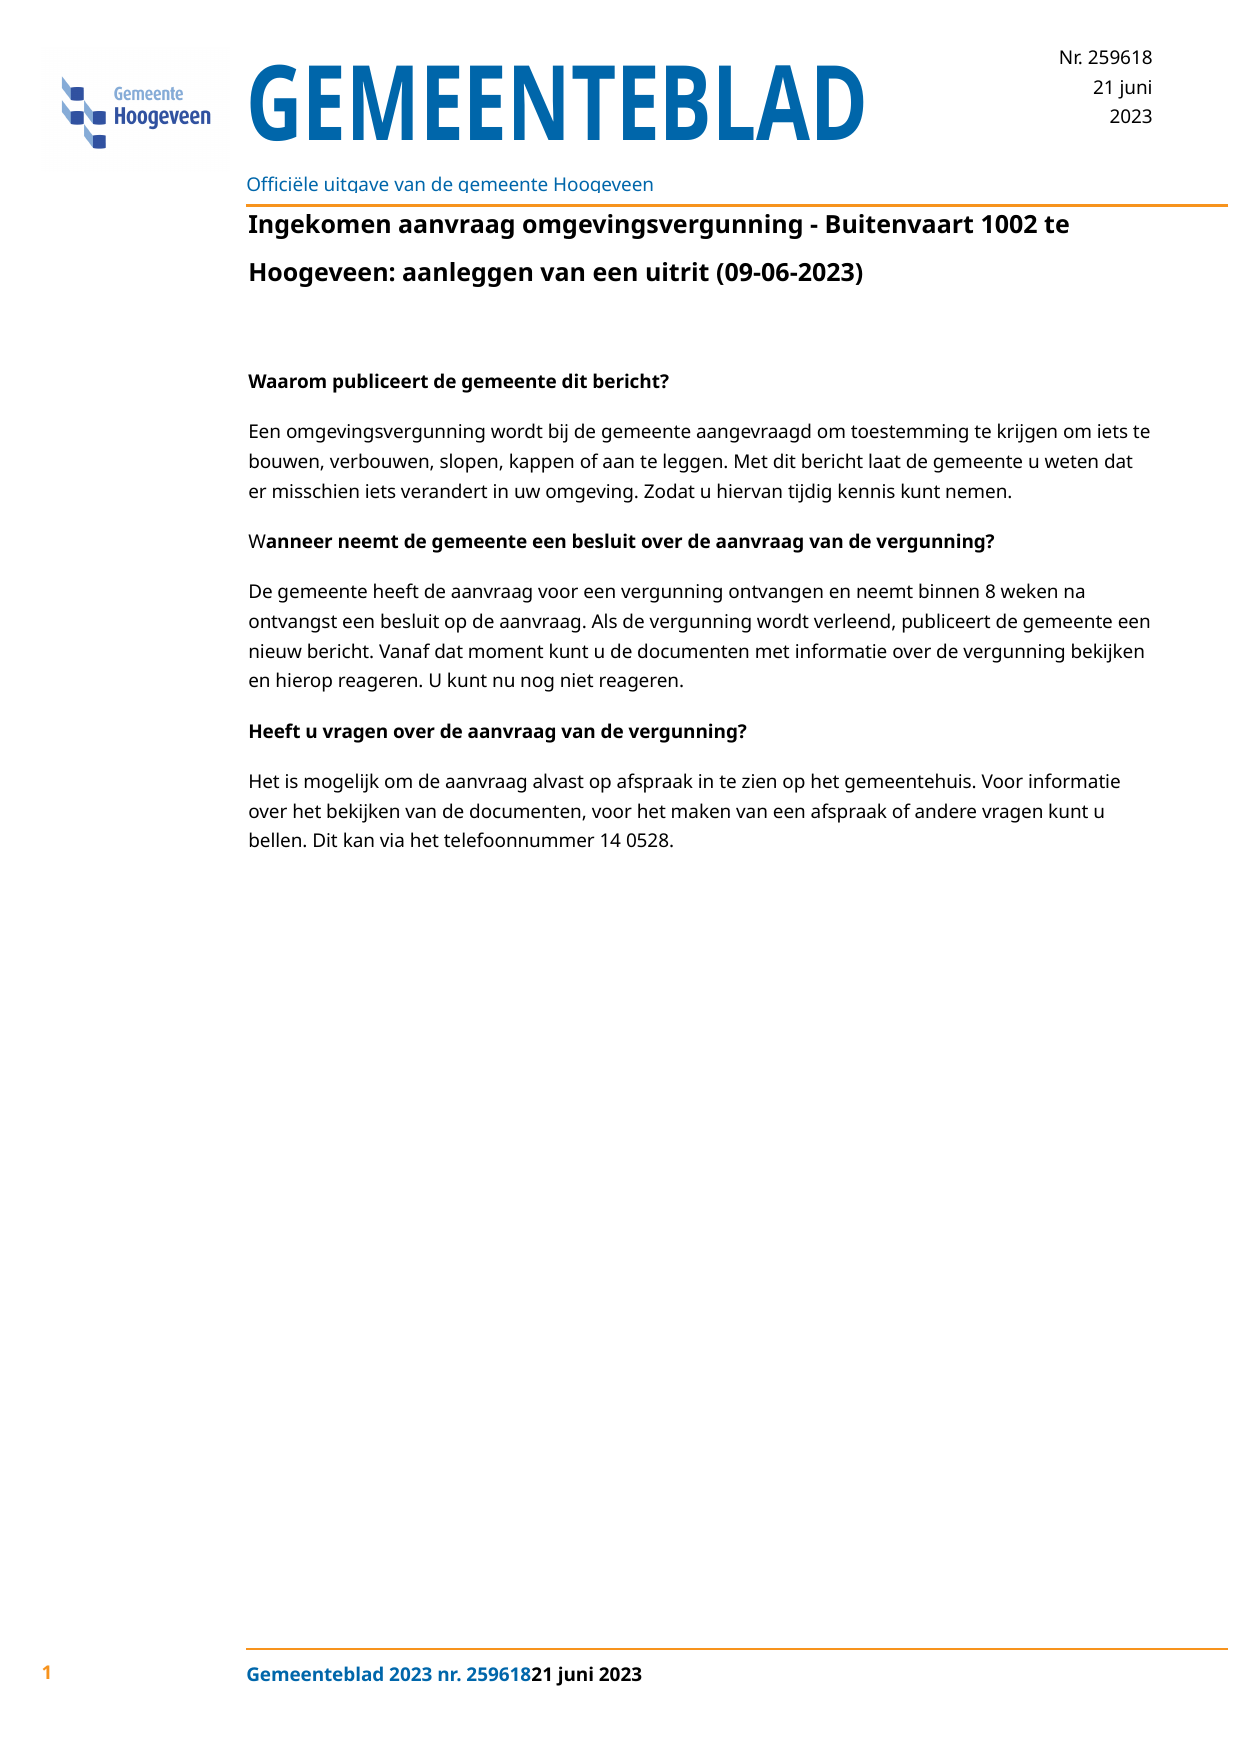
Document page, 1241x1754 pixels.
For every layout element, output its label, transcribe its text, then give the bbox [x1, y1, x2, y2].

text Ingekomen aanvraag omgevingsvergunning - Buitenvaart 1002 te Hoogeveen: aanleggen van een uitrit (09-06-2023) [248, 207, 1152, 288]
text Waarom publiceert de gemeente dit bericht? [248, 368, 1152, 394]
text De gemeente heeft de aanvraag voor een vergunning ontvangen en neemt binnen 8 weken na ontvangst een besluit op de aanvraag. Als de vergunning wordt verleend, publiceert de gemeente een nieuw bericht. Vanaf dat moment kunt u de documenten met informatie over de vergunning bekijken en hierop reageren. U kunt nu nog niet reageren. [248, 579, 1152, 693]
text Een omgevingsvergunning wordt bij de gemeente aangevraagd om toestemming te krijgen om iets te bouwen, verbouwen, slopen, kappen of aan te leggen. Met dit bericht laat de gemeente u weten dat er misschien iets verandert in uw omgeving. Zodat u hiervan tijdig kennis kunt nemen. [248, 419, 1152, 504]
picture [41, 47, 231, 172]
text Wanneer neemt de gemeente een besluit over de aanvraag van de vergunning? [248, 528, 1152, 554]
text Het is mogelijk om de aanvraag alvast op afspraak in te zien op het gemeentehuis. Voor informatie over het bekijken van de documenten, voor het maken van een afspraak of andere vragen kunt u bellen. Dit kan via het telefoonnummer 14 0528. [248, 768, 1152, 853]
text Heeft u vragen over de aanvraag van de vergunning? [248, 718, 1152, 744]
